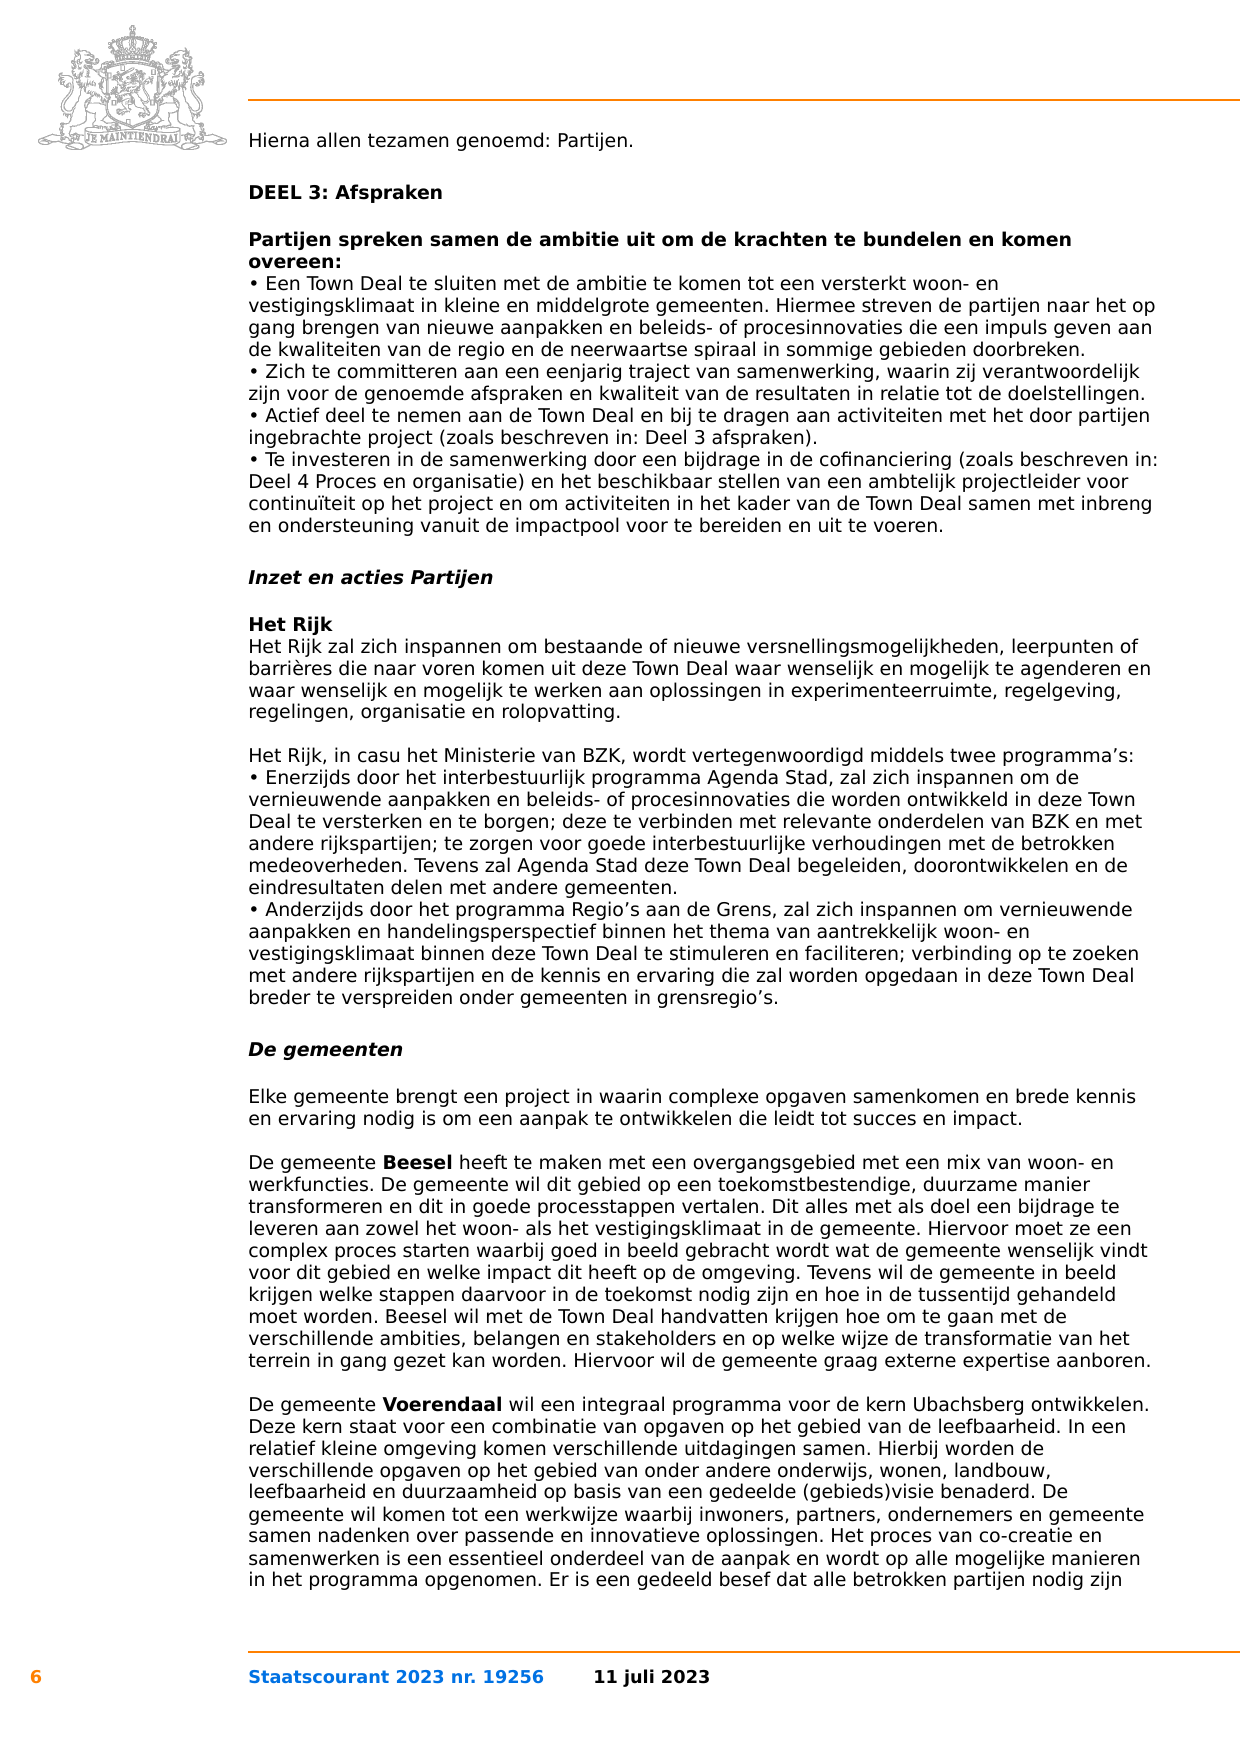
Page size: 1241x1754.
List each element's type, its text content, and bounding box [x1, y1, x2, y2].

text • Anderzijds door het programma Regio’s aan de Grens, zal zich inspannen om vernieuwende aanpakken en handelingsperspectief binnen het thema van aantrekkelijk woon- en vestigingsklimaat binnen deze Town Deal te stimuleren en faciliteren; verbinding op te zoeken met andere rijkspartijen en de kennis en ervaring die zal worden opgedaan in deze Town Deal breder te verspreiden onder gemeenten in grensregio’s. [248, 899, 1163, 1009]
subtitle De gemeenten [248, 1039, 1163, 1061]
picture [38, 25, 227, 150]
text Hierna allen tezamen genoemd: Partijen. [248, 130, 1163, 152]
text Elke gemeente brengt een project in waarin complexe opgaven samenkomen en brede kennis en ervaring nodig is om een aanpak te ontwikkelen die leidt tot succes en impact. [248, 1086, 1163, 1130]
text Het Rijk [248, 613, 1163, 636]
text Het Rijk zal zich inspannen om bestaande of nieuwe versnellingsmogelijkheden, leerpunten of barrières die naar voren komen uit deze Town Deal waar wenselijk en mogelijk te agenderen en waar wenselijk en mogelijk te werken aan oplossingen in experimenteerruimte, regelgeving, regelingen, organisatie en rolopvatting. [248, 636, 1163, 723]
text • Enerzijds door het interbestuurlijk programma Agenda Stad, zal zich inspannen om de vernieuwende aanpakken en beleids- of procesinnovaties die worden ontwikkeld in deze Town Deal te versterken en te borgen; deze te verbinden met relevante onderdelen van BZK en met andere rijkspartijen; te zorgen voor goede interbestuurlijke verhoudingen met de betrokken medeoverheden. Tevens zal Agenda Stad deze Town Deal begeleiden, doorontwikkelen en de eindresultaten delen met andere gemeenten. [248, 767, 1163, 899]
subtitle Inzet en acties Partijen [248, 567, 1163, 588]
subtitle DEEL 3: Afspraken [248, 182, 1163, 204]
text De gemeente Beesel heeft te maken met een overgangsgebied met een mix van woon- en werkfuncties. De gemeente wil dit gebied op een toekomstbestendige, duurzame manier transformeren en dit in goede processtappen vertalen. Dit alles met als doel een bijdrage te leveren aan zowel het woon- als het vestigingsklimaat in de gemeente. Hiervoor moet ze een complex proces starten waarbij goed in beeld gebracht wordt wat de gemeente wenselijk vindt voor dit gebied en welke impact dit heeft op de omgeving. Tevens wil de gemeente in beeld krijgen welke stappen daarvoor in de toekomst nodig zijn en hoe in de tussentijd gehandeld moet worden. Beesel wil met de Town Deal handvatten krijgen hoe om te gaan met de verschillende ambities, belangen en stakeholders en op welke wijze de transformatie van het terrein in gang gezet kan worden. Hiervoor wil de gemeente graag externe expertise aanboren. [248, 1152, 1163, 1372]
text Het Rijk, in casu het Ministerie van BZK, wordt vertegenwoordigd middels twee programma’s: [248, 745, 1163, 767]
text • Actief deel te nemen aan de Town Deal en bij te dragen aan activiteiten met het door partijen ingebrachte project (zoals beschreven in: Deel 3 afspraken). [248, 405, 1163, 449]
text • Een Town Deal te sluiten met de ambitie te komen tot een versterkt woon- en vestigingsklimaat in kleine en middelgrote gemeenten. Hiermee streven de partijen naar het op gang brengen van nieuwe aanpakken en beleids- of procesinnovaties die een impuls geven aan de kwaliteiten van de regio en de neerwaartse spiraal in sommige gebieden doorbreken. [248, 273, 1163, 361]
text De gemeente Voerendaal wil een integraal programma voor de kern Ubachsberg ontwikkelen. Deze kern staat voor een combinatie van opgaven op het gebied van de leefbaarheid. In een relatief kleine omgeving komen verschillende uitdagingen samen. Hierbij worden de verschillende opgaven op het gebied van onder andere onderwijs, wonen, landbouw, leefbaarheid en duurzaamheid op basis van een gedeelde (gebieds)visie benaderd. De gemeente wil komen tot een werkwijze waarbij inwoners, partners, ondernemers en gemeente samen nadenken over passende en innovatieve oplossingen. Het proces van co-creatie en samenwerken is een essentieel onderdeel van de aanpak en wordt op alle mogelijke manieren in het programma opgenomen. Er is een gedeeld besef dat alle betrokken partijen nodig zijn [248, 1393, 1163, 1591]
text • Zich te committeren aan een eenjarig traject van samenwerking, waarin zij verantwoordelijk zijn voor de genoemde afspraken en kwaliteit van de resultaten in relatie tot de doelstellingen. [248, 361, 1163, 405]
text • Te investeren in de samenwerking door een bijdrage in de cofinanciering (zoals beschreven in: Deel 4 Proces en organisatie) en het beschikbaar stellen van een ambtelijk projectleider voor continuïteit op het project en om activiteiten in het kader van de Town Deal samen met inbreng en ondersteuning vanuit de impactpool voor te bereiden en uit te voeren. [248, 449, 1163, 537]
text Partijen spreken samen de ambitie uit om de krachten te bundelen en komen overeen: [248, 229, 1163, 273]
